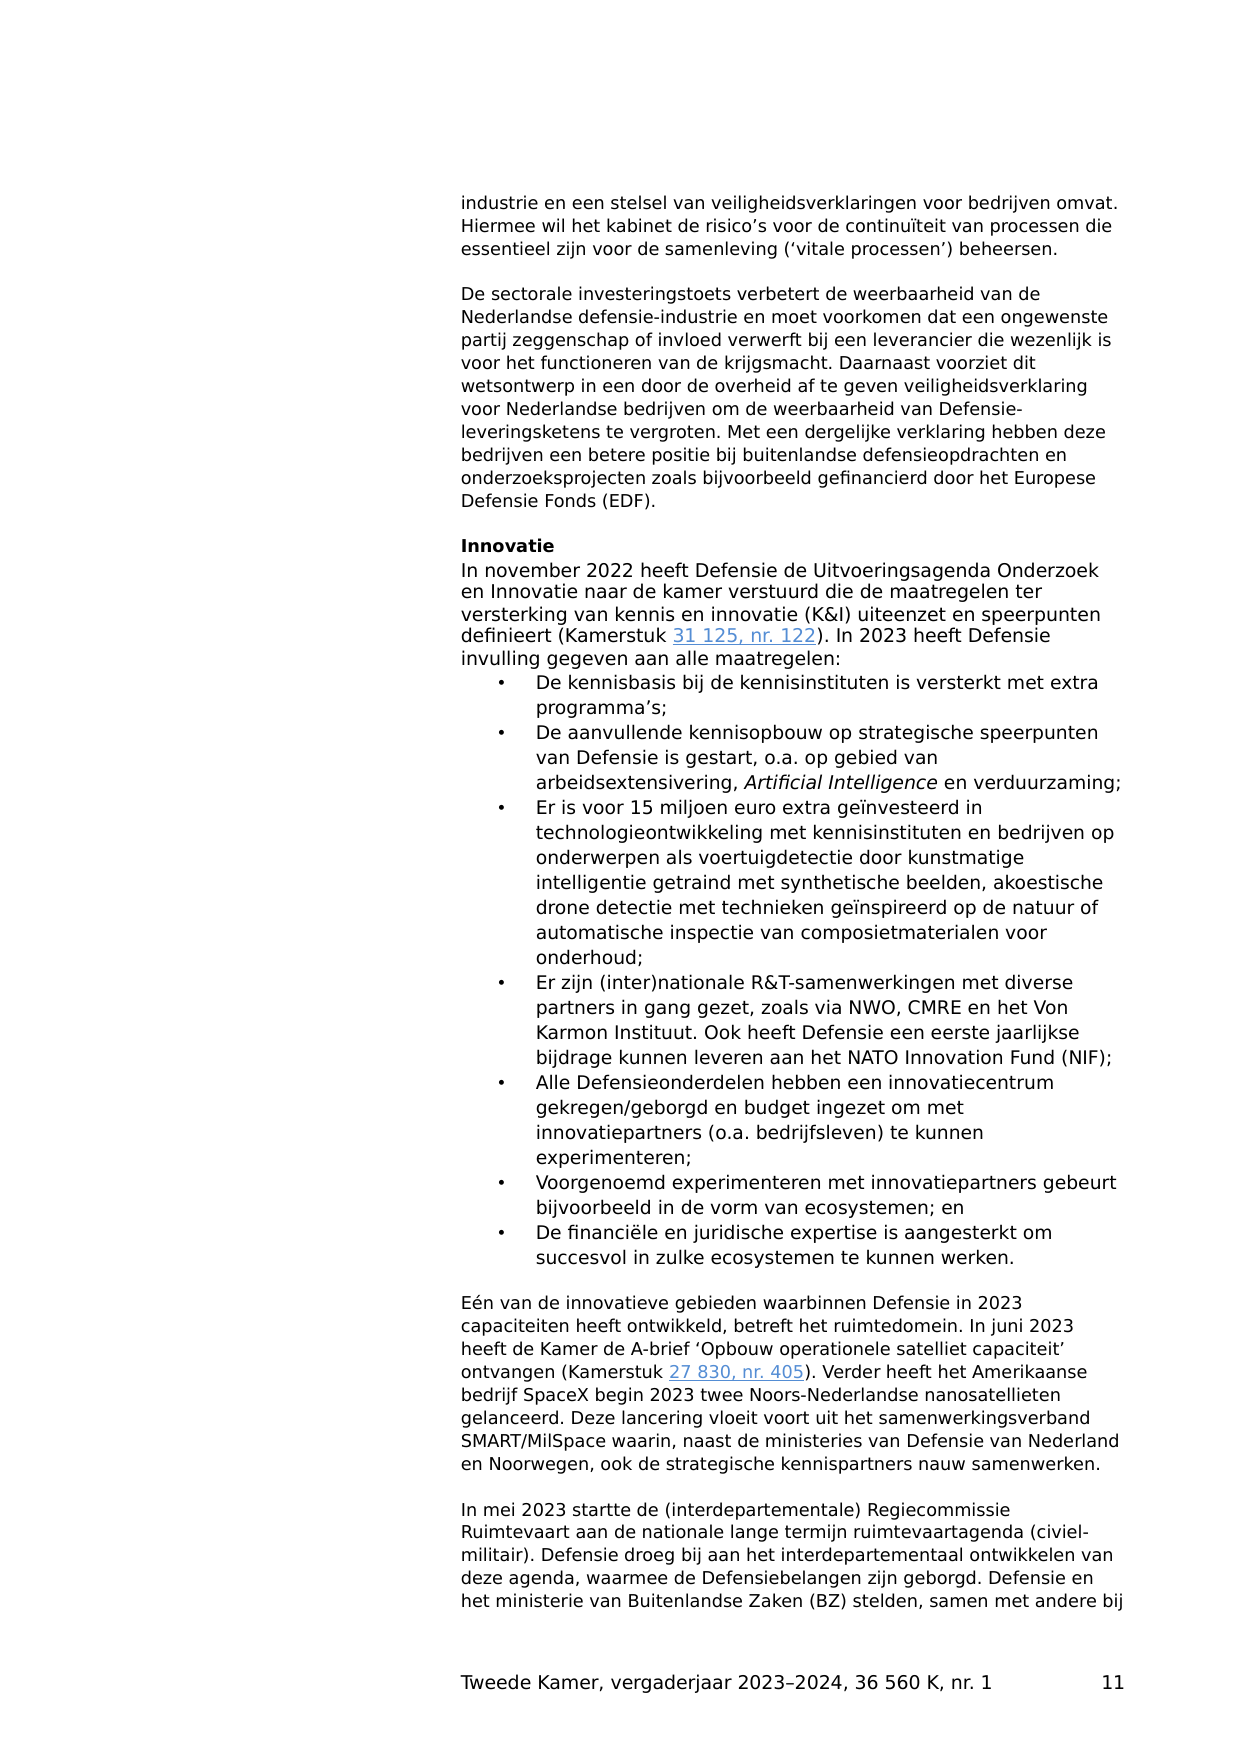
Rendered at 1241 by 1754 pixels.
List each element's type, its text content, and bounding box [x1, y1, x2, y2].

text In mei 2023 startte de (interdepartementale) Regiecommissie Ruimtevaart aan de nationale lange termijn ruimtevaartagenda (civiel-militair). Defensie droeg bij aan het interdepartementaal ontwikkelen van deze agenda, waarmee de Defensiebelangen zijn geborgd. Defensie en het ministerie van Buitenlandse Zaken (BZ) stelden, samen met andere bij [461, 1498, 1125, 1612]
text Innovatie [461, 534, 1125, 557]
list Alle Defensieonderdelen hebben een innovatiecentrum gekregen/geborgd en budget ingezet om met innovatiepartners (o.a. bedrijfsleven) te kunnen experimenteren; [498, 1069, 1125, 1169]
list Voorgenoemd experimenteren met innovatiepartners gebeurt bijvoorbeeld in de vorm van ecosystemen; en [498, 1169, 1125, 1219]
list De aanvullende kennisopbouw op strategische speerpunten van Defensie is gestart, o.a. op gebied van arbeidsextensivering, Artificial Intelligence en verduurzaming; [498, 719, 1125, 794]
list De financiële en juridische expertise is aangesterkt om succesvol in zulke ecosystemen te kunnen werken. [498, 1219, 1125, 1269]
list Er zijn (inter)nationale R&T-samenwerkingen met diverse partners in gang gezet, zoals via NWO, CMRE en het Von Karmon Instituut. Ook heeft Defensie een eerste jaarlijkse bijdrage kunnen leveren aan het NATO Innovation Fund (NIF); [498, 969, 1125, 1069]
text De sectorale investeringstoets verbetert de weerbaarheid van de Nederlandse defensie-industrie en moet voorkomen dat een ongewenste partij zeggenschap of invloed verwerft bij een leverancier die wezenlijk is voor het functioneren van de krijgsmacht. Daarnaast voorziet dit wetsontwerp in een door de overheid af te geven veiligheidsverklaring voor Nederlandse bedrijven om de weerbaarheid van Defensie-leveringsketens te vergroten. Met een dergelijke verklaring hebben deze bedrijven een betere positie bij buitenlandse defensieopdrachten en onderzoeksprojecten zoals bijvoorbeeld gefinancierd door het Europese Defensie Fonds (EDF). [461, 282, 1125, 512]
text Eén van de innovatieve gebieden waarbinnen Defensie in 2023 capaciteiten heeft ontwikkeld, betreft het ruimtedomein. In juni 2023 heeft de Kamer de A-brief ‘Opbouw operationele satelliet capaciteit’ ontvangen (Kamerstuk 27 830, nr. 405). Verder heeft het Amerikaanse bedrijf SpaceX begin 2023 twee Noors-Nederlandse nanosatellieten gelanceerd. Deze lancering vloeit voort uit het samenwerkingsverband SMART/MilSpace waarin, naast de ministeries van Defensie van Nederland en Noorwegen, ook de strategische kennispartners nauw samenwerken. [461, 1291, 1125, 1475]
text industrie en een stelsel van veiligheidsverklaringen voor bedrijven omvat. Hiermee wil het kabinet de risico’s voor de continuïteit van processen die essentieel zijn voor de samenleving (‘vitale processen’) beheersen. [461, 191, 1125, 259]
list Er is voor 15 miljoen euro extra geïnvesteerd in technologieontwikkeling met kennisinstituten en bedrijven op onderwerpen als voertuigdetectie door kunstmatige intelligentie getraind met synthetische beelden, akoestische drone detectie met technieken geïnspireerd op de natuur of automatische inspectie van composietmaterialen voor onderhoud; [498, 794, 1125, 969]
list De kennisbasis bij de kennisinstituten is versterkt met extra programma’s; [498, 669, 1125, 719]
text In november 2022 heeft Defensie de Uitvoeringsagenda Onderzoek en Innovatie naar de kamer verstuurd die de maatregelen ter versterking van kennis en innovatie (K&I) uiteenzet en speerpunten definieert (Kamerstuk 31 125, nr. 122). In 2023 heeft Defensie invulling gegeven aan alle maatregelen: [461, 559, 1125, 669]
